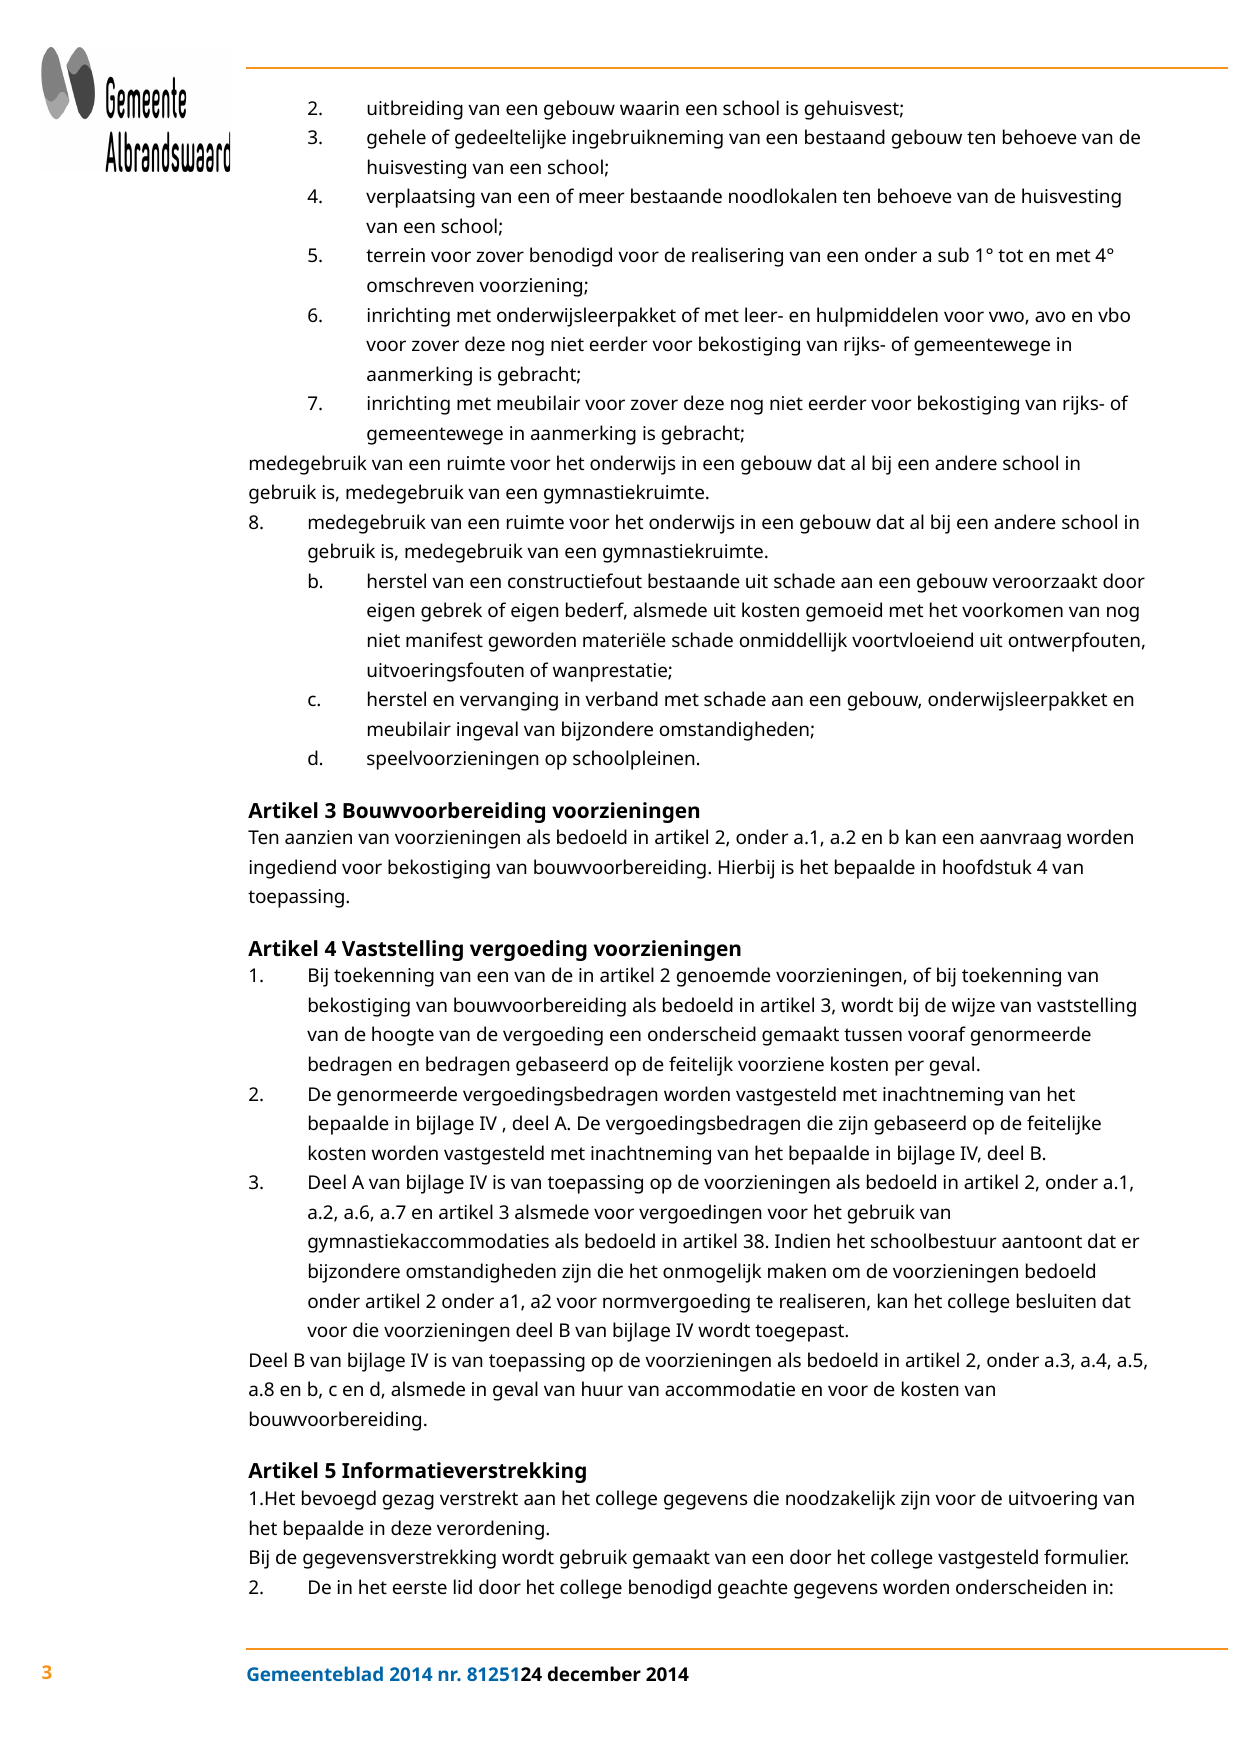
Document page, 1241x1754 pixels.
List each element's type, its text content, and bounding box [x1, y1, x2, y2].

list inrichting met onderwijsleerpakket of met leer- en hulpmiddelen voor vwo, avo en vbo voor zover deze nog niet eerder voor bekostiging van rijks- of gemeentewege in aanmerking is gebracht; [307, 302, 1152, 387]
list herstel en vervanging in verband met schade aan een gebouw, onderwijsleerpakket en meubilair ingeval van bijzondere omstandigheden; [307, 686, 1152, 742]
text 1.Het bevoegd gezag verstrekt aan het college gegevens die noodzakelijk zijn voor de uitvoering van het bepaalde in deze verordening. [248, 1485, 1152, 1540]
list inrichting met meubilair voor zover deze nog niet eerder voor bekostiging van rijks- of gemeentewege in aanmerking is gebracht; [307, 391, 1152, 446]
list Bij toekenning van een van de in artikel 2 genoemde voorzieningen, of bij toekenning van bekostiging van bouwvoorbereiding als bedoeld in artikel 3, wordt bij de wijze van vaststelling van de hoogte van de vergoeding een onderscheid gemaakt tussen vooraf genormeerde bedragen en bedragen gebaseerd op de feitelijk voorziene kosten per geval. [248, 962, 1152, 1077]
list herstel van een constructiefout bestaande uit schade aan een gebouw veroorzaakt door eigen gebrek of eigen bederf, alsmede uit kosten gemoeid met het voorkomen van nog niet manifest geworden materiële schade onmiddellijk voortvloeiend uit ontwerpfouten, uitvoeringsfouten of wanprestatie; [307, 568, 1152, 683]
text medegebruik van een ruimte voor het onderwijs in een gebouw dat al bij een andere school in gebruik is, medegebruik van een gymnastiekruimte. [248, 450, 1152, 505]
list De genormeerde vergoedingsbedragen worden vastgesteld met inachtneming van het bepaalde in bijlage IV , deel A. De vergoedingsbedragen die zijn gebaseerd op de feitelijke kosten worden vastgesteld met inachtneming van het bepaalde in bijlage IV, deel B. [248, 1081, 1152, 1166]
list medegebruik van een ruimte voor het onderwijs in een gebouw dat al bij een andere school in gebruik is, medegebruik van een gymnastiekruimte. [248, 509, 1152, 564]
list terrein voor zover benodigd voor de realisering van een onder a sub 1° tot en met 4° omschreven voorziening; [307, 243, 1152, 298]
text Artikel 4 Vaststelling vergoeding voorzieningen [248, 934, 1152, 962]
list De in het eerste lid door het college benodigd geachte gegevens worden onderscheiden in: [248, 1574, 1152, 1599]
list speelvoorzieningen op schoolpleinen. [307, 746, 1152, 771]
list verplaatsing van een of meer bestaande noodlokalen ten behoeve van de huisvesting van een school; [307, 183, 1152, 239]
picture [41, 47, 231, 172]
text Artikel 5 Informatieverstrekking [248, 1457, 1152, 1485]
text Artikel 3 Bouwvoorbereiding voorzieningen [248, 796, 1152, 824]
list uitbreiding van een gebouw waarin een school is gehuisvest; [307, 95, 1152, 121]
list Deel A van bijlage IV is van toepassing op de voorzieningen als bedoeld in artikel 2, onder a.1, a.2, a.6, a.7 en artikel 3 alsmede voor vergoedingen voor het gebruik van gymnastiekaccommodaties als bedoeld in artikel 38. Indien het schoolbestuur aantoont dat er bijzondere omstandigheden zijn die het onmogelijk maken om de voorzieningen bedoeld onder artikel 2 onder a1, a2 voor normvergoeding te realiseren, kan het college besluiten dat voor die voorzieningen deel B van bijlage IV wordt toegepast. [248, 1169, 1152, 1343]
list gehele of gedeeltelijke ingebruikneming van een bestaand gebouw ten behoeve van de huisvesting van een school; [307, 124, 1152, 180]
text Ten aanzien van voorzieningen als bedoeld in artikel 2, onder a.1, a.2 en b kan een aanvraag worden ingediend voor bekostiging van bouwvoorbereiding. Hierbij is het bepaalde in hoofdstuk 4 van toepassing. [248, 824, 1152, 909]
text Deel B van bijlage IV is van toepassing op de voorzieningen als bedoeld in artikel 2, onder a.3, a.4, a.5, a.8 en b, c en d, alsmede in geval van huur van accommodatie en voor de kosten van bouwvoorbereiding. [248, 1347, 1152, 1432]
text Bij de gegevensverstrekking wordt gebruik gemaakt van een door het college vastgesteld formulier. [248, 1544, 1152, 1570]
